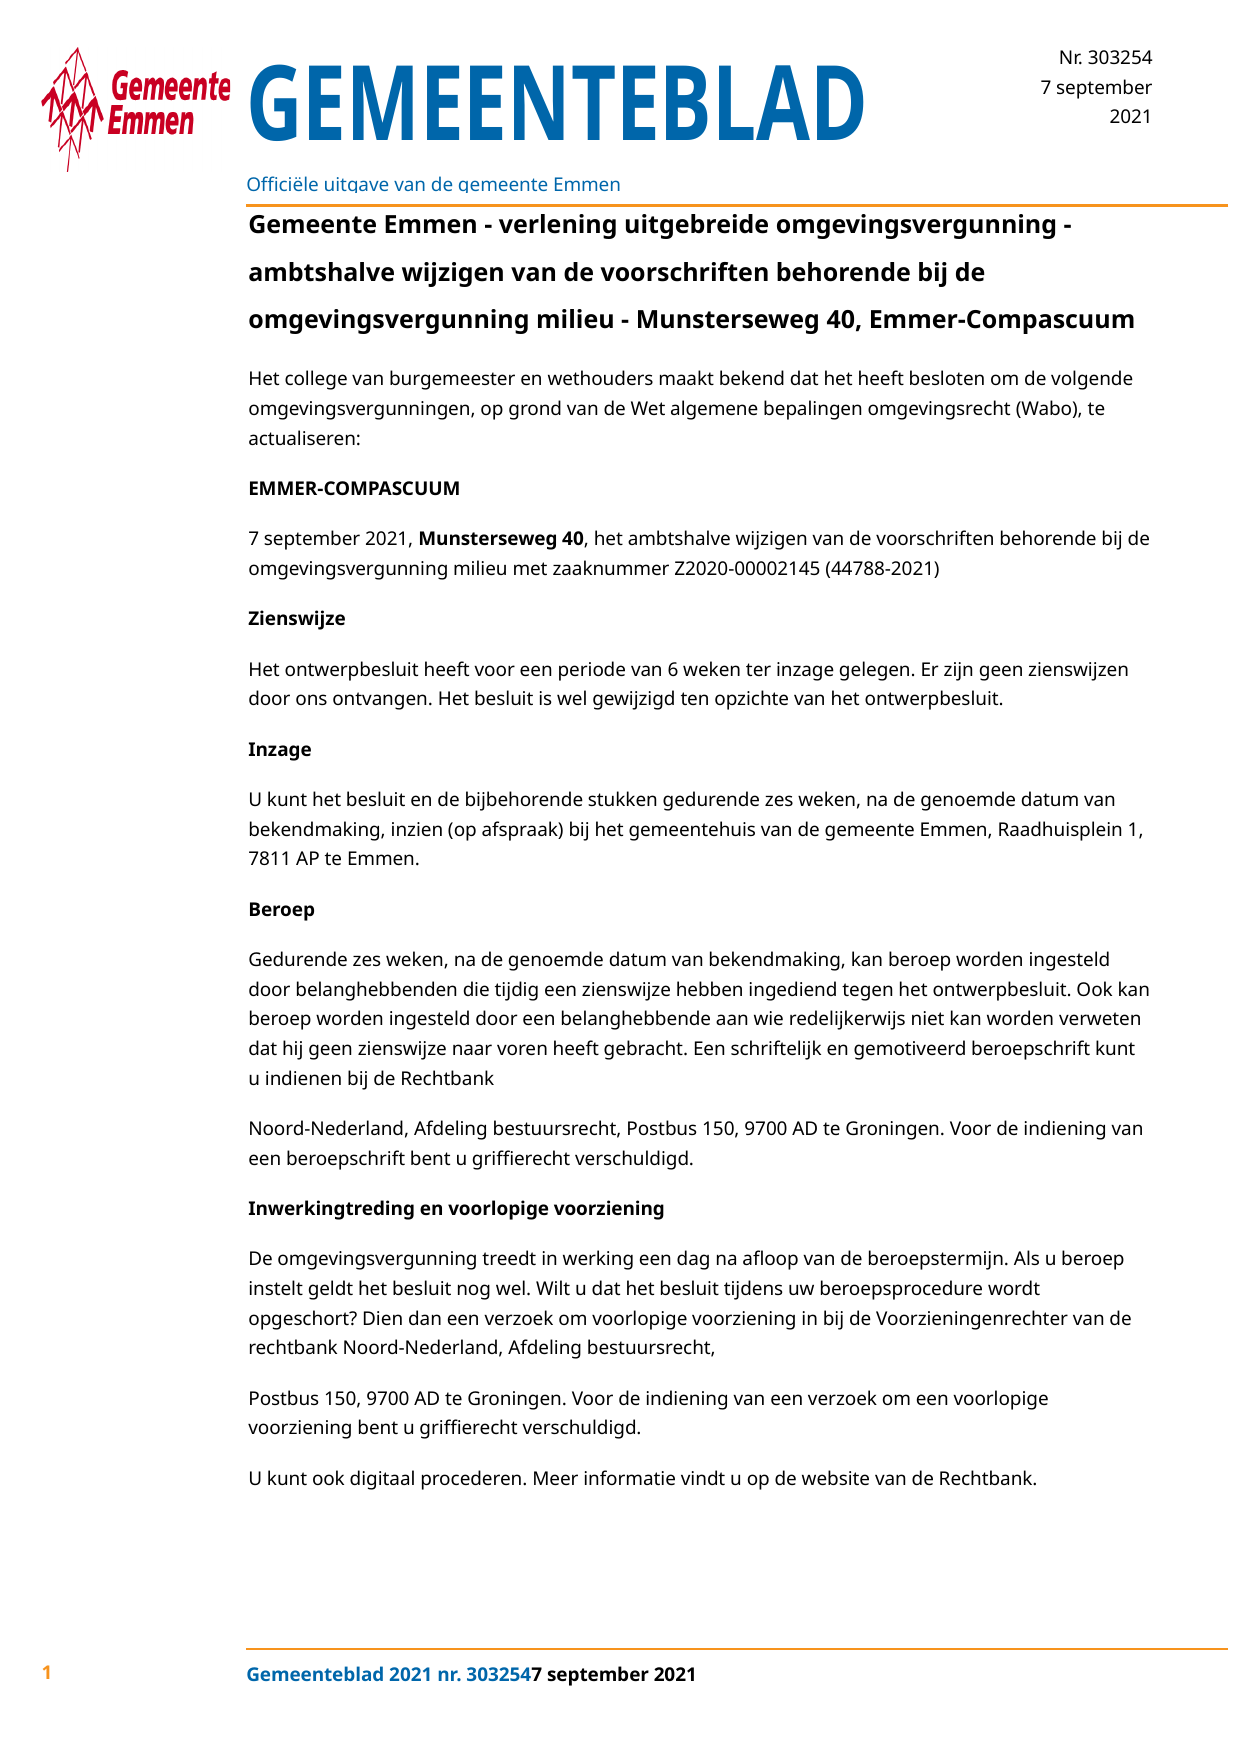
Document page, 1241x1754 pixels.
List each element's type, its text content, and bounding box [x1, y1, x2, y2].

text EMMER-COMPASCUUM [248, 475, 1152, 501]
text Noord-Nederland, Afdeling bestuursrecht, Postbus 150, 9700 AD te Groningen. Voor de indiening van een beroepschrift bent u griffierecht verschuldigd. [248, 1115, 1152, 1170]
text Het ontwerpbesluit heeft voor een periode van 6 weken ter inzage gelegen. Er zijn geen zienswijzen door ons ontvangen. Het besluit is wel gewijzigd ten opzichte van het ontwerpbesluit. [248, 656, 1152, 711]
text De omgevingsvergunning treedt in werking een dag na afloop van de beroepstermijn. Als u beroep instelt geldt het besluit nog wel. Wilt u dat het besluit tijdens uw beroepsprocedure wordt opgeschort? Dien dan een verzoek om voorlopige voorziening in bij de Voorzieningenrechter van de rechtbank Noord-Nederland, Afdeling bestuursrecht, [248, 1246, 1152, 1360]
picture [41, 47, 231, 172]
text Gemeente Emmen - verlening uitgebreide omgevingsvergunning - ambtshalve wijzigen van de voorschriften behorende bij de omgevingsvergunning milieu - Munsterseweg 40, Emmer-Compascuum [248, 207, 1152, 336]
text Zienswijze [248, 606, 1152, 631]
text Het college van burgemeester en wethouders maakt bekend dat het heeft besloten om de volgende omgevingsvergunningen, op grond van de Wet algemene bepalingen omgevingsrecht (Wabo), te actualiseren: [248, 366, 1152, 450]
text Gedurende zes weken, na de genoemde datum van bekendmaking, kan beroep worden ingesteld door belanghebbenden die tijdig een zienswijze hebben ingediend tegen het ontwerpbesluit. Ook kan beroep worden ingesteld door een belanghebbende aan wie redelijkerwijs niet kan worden verweten dat hij geen zienswijze naar voren heeft gebracht. Een schriftelijk en gemotiveerd beroepschrift kunt u indienen bij de Rechtbank [248, 946, 1152, 1090]
text Inwerkingtreding en voorlopige voorziening [248, 1195, 1152, 1221]
text Beroep [248, 896, 1152, 922]
text Inzage [248, 736, 1152, 762]
text Postbus 150, 9700 AD te Groningen. Voor de indiening van een verzoek om een voorlopige voorziening bent u griffierecht verschuldigd. [248, 1385, 1152, 1440]
text 7 september 2021, Munsterseweg 40, het ambtshalve wijzigen van de voorschriften behorende bij de omgevingsvergunning milieu met zaaknummer Z2020-00002145 (44788-2021) [248, 526, 1152, 581]
text U kunt ook digitaal procederen. Meer informatie vindt u op de website van de Rechtbank. [248, 1465, 1152, 1490]
text U kunt het besluit en de bijbehorende stukken gedurende zes weken, na de genoemde datum van bekendmaking, inzien (op afspraak) bij het gemeentehuis van de gemeente Emmen, Raadhuisplein 1, 7811 AP te Emmen. [248, 786, 1152, 871]
